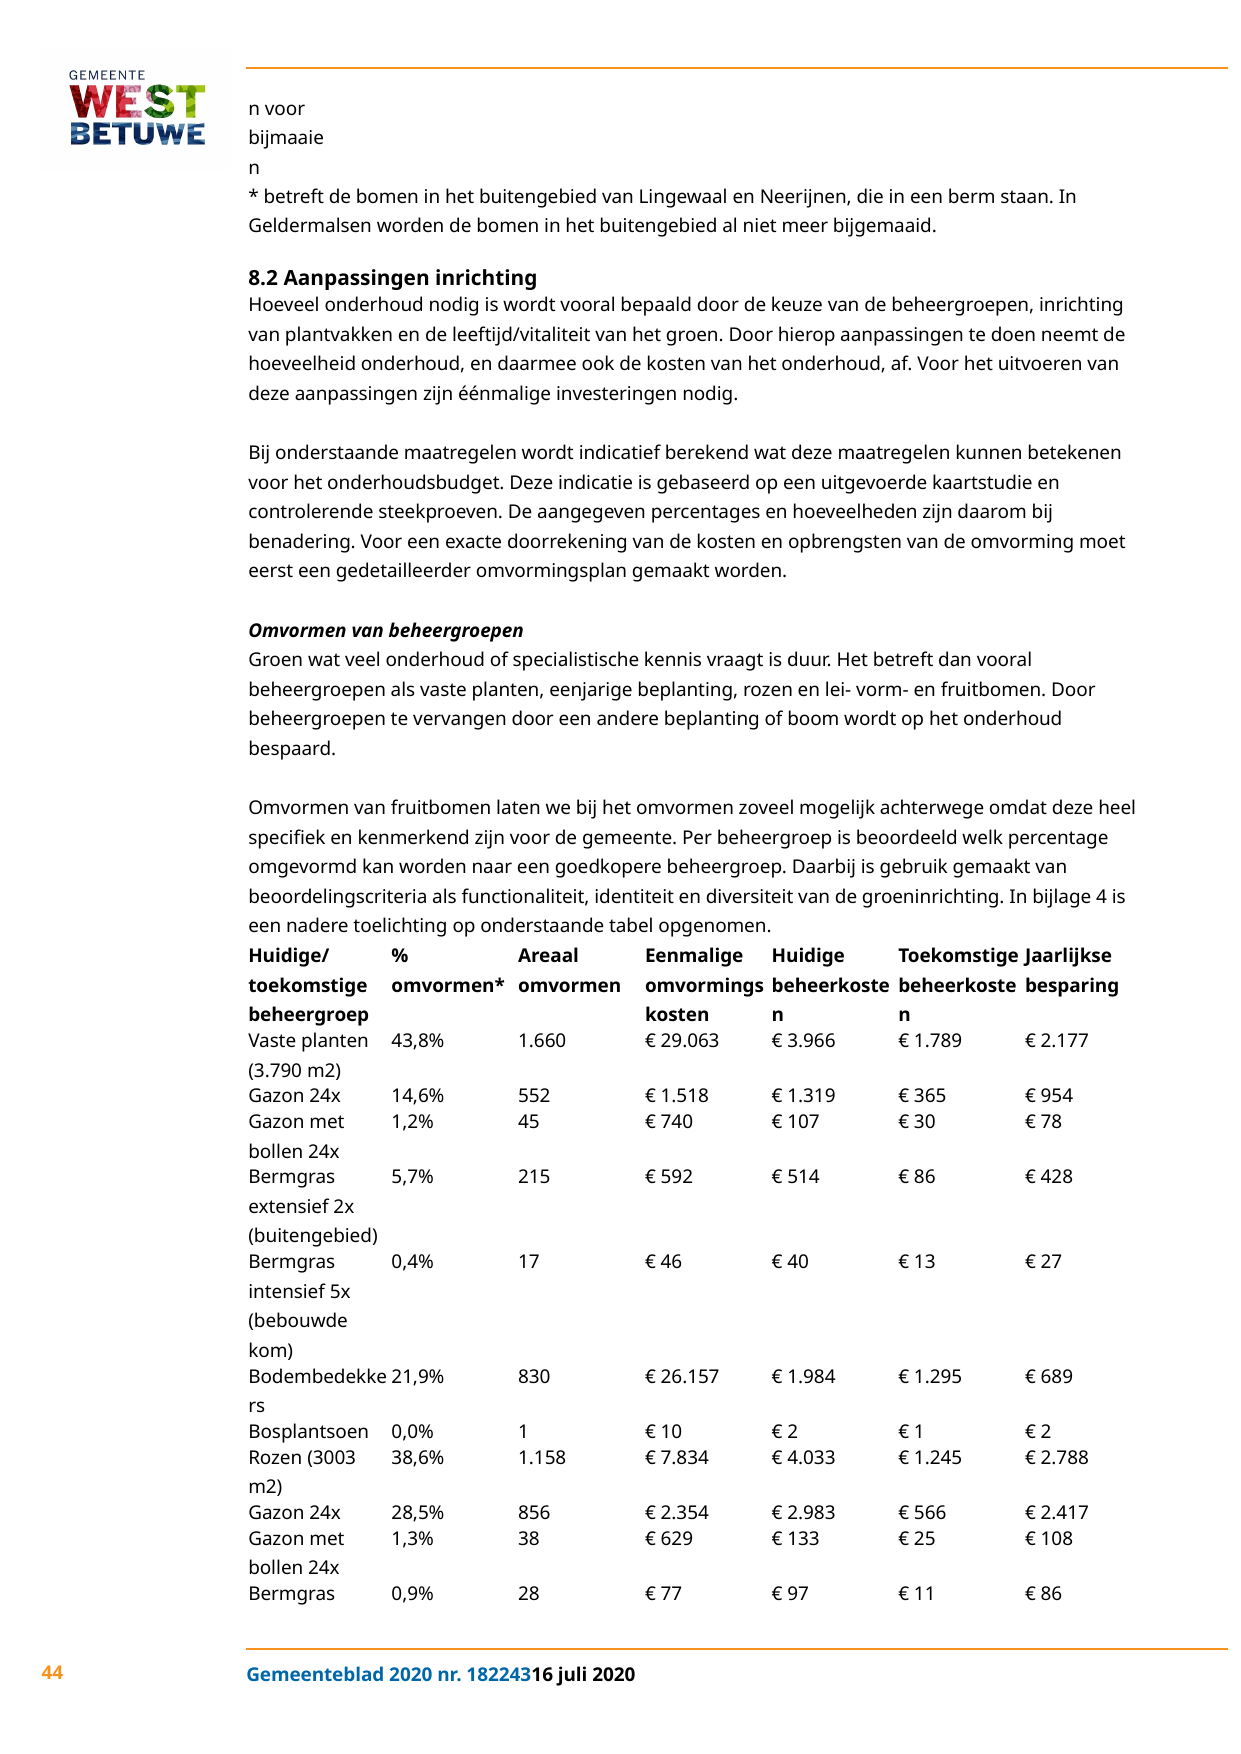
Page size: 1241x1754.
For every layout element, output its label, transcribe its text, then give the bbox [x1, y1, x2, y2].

table_cell € 2.983 [771, 1499, 898, 1525]
table_cell 856 [518, 1499, 645, 1525]
table_cell Gazon 24x [248, 1083, 391, 1108]
table_cell [741, 95, 823, 180]
table_cell € 2.788 [1025, 1444, 1152, 1499]
table_cell € 740 [645, 1108, 771, 1163]
text Bij onderstaande maatregelen wordt indicatief berekend wat deze maatregelen kunnen betekenen voor het onderhoudsbudget. Deze indicatie is gebaseerd op een uitgevoerde kaartstudie en controlerende steekproeven. De aangegeven percentages en hoeveelheden zijn daarom bij benadering. Voor een exacte doorrekening van de kosten en opbrengsten van de omvorming moet eerst een gedetailleerder omvormingsplan gemaakt worden. [248, 439, 1152, 583]
table_cell [1069, 95, 1152, 180]
table_cell 1.660 [518, 1027, 645, 1082]
table_cell € 1.319 [771, 1083, 898, 1108]
table_cell € 1.295 [898, 1363, 1025, 1418]
table_header Huidige/toekomstige beheergroep [248, 942, 391, 1027]
picture [41, 47, 231, 172]
table_cell [412, 95, 494, 180]
table_cell € 27 [1025, 1249, 1152, 1363]
table_cell Bermgras extensief 2x (buitengebied) [248, 1164, 391, 1248]
table_cell 38 [518, 1525, 645, 1580]
table_cell € 10 [645, 1418, 771, 1444]
table_cell € 1.789 [898, 1027, 1025, 1082]
table_cell [330, 95, 412, 180]
table_cell € 13 [898, 1249, 1025, 1363]
table_cell € 1 [898, 1418, 1025, 1444]
table_header Toekomstige beheerkosten [898, 942, 1025, 1027]
table_cell [823, 95, 905, 180]
table_cell € 365 [898, 1083, 1025, 1108]
table_cell € 46 [645, 1249, 771, 1363]
table_cell [577, 95, 659, 180]
text 8.2 Aanpassingen inrichting [248, 263, 1152, 291]
table_header Jaarlijkse besparing [1025, 942, 1152, 1027]
table_cell [494, 95, 577, 180]
table_cell 1,2% [391, 1108, 518, 1163]
table_cell € 11 [898, 1580, 1025, 1606]
table_cell 14,6% [391, 1083, 518, 1108]
table_cell € 2.177 [1025, 1027, 1152, 1082]
table_cell € 629 [645, 1525, 771, 1580]
table_header Eenmalige omvormingskosten [645, 942, 771, 1027]
table_cell € 7.834 [645, 1444, 771, 1499]
table_cell € 4.033 [771, 1444, 898, 1499]
table_cell € 2 [1025, 1418, 1152, 1444]
table_cell 17 [518, 1249, 645, 1363]
table_cell 43,8% [391, 1027, 518, 1082]
text Hoeveel onderhoud nodig is wordt vooral bepaald door de keuze van de beheergroepen, inrichting van plantvakken en de leeftijd/vitaliteit van het groen. Door hierop aanpassingen te doen neemt de hoeveelheid onderhoud, en daarmee ook de kosten van het onderhoud, af. Voor het uitvoeren van deze aanpassingen zijn éénmalige investeringen nodig. [248, 291, 1152, 406]
table_cell € 3.966 [771, 1027, 898, 1082]
table_cell Bermgras [248, 1580, 391, 1606]
table_cell [905, 95, 987, 180]
table_cell 28,5% [391, 1499, 518, 1525]
table_cell Bodembedekkers [248, 1363, 391, 1418]
table_cell n voor bijmaaien [248, 95, 330, 180]
table_cell 28 [518, 1580, 645, 1606]
table_cell € 2.417 [1025, 1499, 1152, 1525]
table_cell [659, 95, 741, 180]
table_cell € 954 [1025, 1083, 1152, 1108]
table_cell € 514 [771, 1164, 898, 1248]
table_cell € 566 [898, 1499, 1025, 1525]
table_cell € 592 [645, 1164, 771, 1248]
table_cell Gazon met bollen 24x [248, 1108, 391, 1163]
text Groen wat veel onderhoud of specialistische kennis vraagt is duur. Het betreft dan vooral beheergroepen als vaste planten, eenjarige beplanting, rozen en lei- vorm- en fruitbomen. Door beheergroepen te vervangen door een andere beplanting of boom wordt op het onderhoud bespaard. [248, 646, 1152, 761]
table_cell € 2 [771, 1418, 898, 1444]
table_cell € 689 [1025, 1363, 1152, 1418]
table_header Huidige beheerkosten [771, 942, 898, 1027]
table_cell 1 [518, 1418, 645, 1444]
table_cell 1.158 [518, 1444, 645, 1499]
text Omvormen van fruitbomen laten we bij het omvormen zoveel mogelijk achterwege omdat deze heel specifiek en kenmerkend zijn voor de gemeente. Per beheergroep is beoordeeld welk percentage omgevormd kan worden naar een goedkopere beheergroep. Daarbij is gebruik gemaakt van beoordelingscriteria als functionaliteit, identiteit en diversiteit van de groeninrichting. In bijlage 4 is een nadere toelichting op onderstaande tabel opgenomen. [248, 794, 1152, 938]
table_cell € 1.984 [771, 1363, 898, 1418]
table_cell € 78 [1025, 1108, 1152, 1163]
table_cell 5,7% [391, 1164, 518, 1248]
table_cell 45 [518, 1108, 645, 1163]
table_cell € 77 [645, 1580, 771, 1606]
table_cell € 29.063 [645, 1027, 771, 1082]
table_cell € 107 [771, 1108, 898, 1163]
table_cell 21,9% [391, 1363, 518, 1418]
table_header Areaal omvormen [518, 942, 645, 1027]
text Omvormen van beheergroepen [248, 617, 1152, 642]
table_cell Bosplantsoen [248, 1418, 391, 1444]
table_cell € 2.354 [645, 1499, 771, 1525]
table_cell Bermgras intensief 5x (bebouwde kom) [248, 1249, 391, 1363]
table_cell Gazon met bollen 24x [248, 1525, 391, 1580]
table_cell € 133 [771, 1525, 898, 1580]
table_cell € 97 [771, 1580, 898, 1606]
table_cell Rozen (3003 m2) [248, 1444, 391, 1499]
table_cell € 86 [1025, 1580, 1152, 1606]
table_cell € 40 [771, 1249, 898, 1363]
table_cell 830 [518, 1363, 645, 1418]
table_cell € 86 [898, 1164, 1025, 1248]
table_cell 215 [518, 1164, 645, 1248]
text * betreft de bomen in het buitengebied van Lingewaal en Neerijnen, die in een berm staan. In Geldermalsen worden de bomen in het buitengebied al niet meer bijgemaaid. [248, 183, 1152, 238]
table_cell € 1.518 [645, 1083, 771, 1108]
table_cell € 1.245 [898, 1444, 1025, 1499]
table_cell 38,6% [391, 1444, 518, 1499]
table_header % omvormen* [391, 942, 518, 1027]
table_cell € 108 [1025, 1525, 1152, 1580]
table_cell € 26.157 [645, 1363, 771, 1418]
table_cell € 25 [898, 1525, 1025, 1580]
table_cell 0,9% [391, 1580, 518, 1606]
table_cell € 428 [1025, 1164, 1152, 1248]
table_cell 0,0% [391, 1418, 518, 1444]
table_cell Vaste planten (3.790 m2) [248, 1027, 391, 1082]
table_cell 0,4% [391, 1249, 518, 1363]
table_cell € 30 [898, 1108, 1025, 1163]
table_cell 1,3% [391, 1525, 518, 1580]
table_cell [987, 95, 1069, 180]
table_cell 552 [518, 1083, 645, 1108]
table_cell Gazon 24x [248, 1499, 391, 1525]
